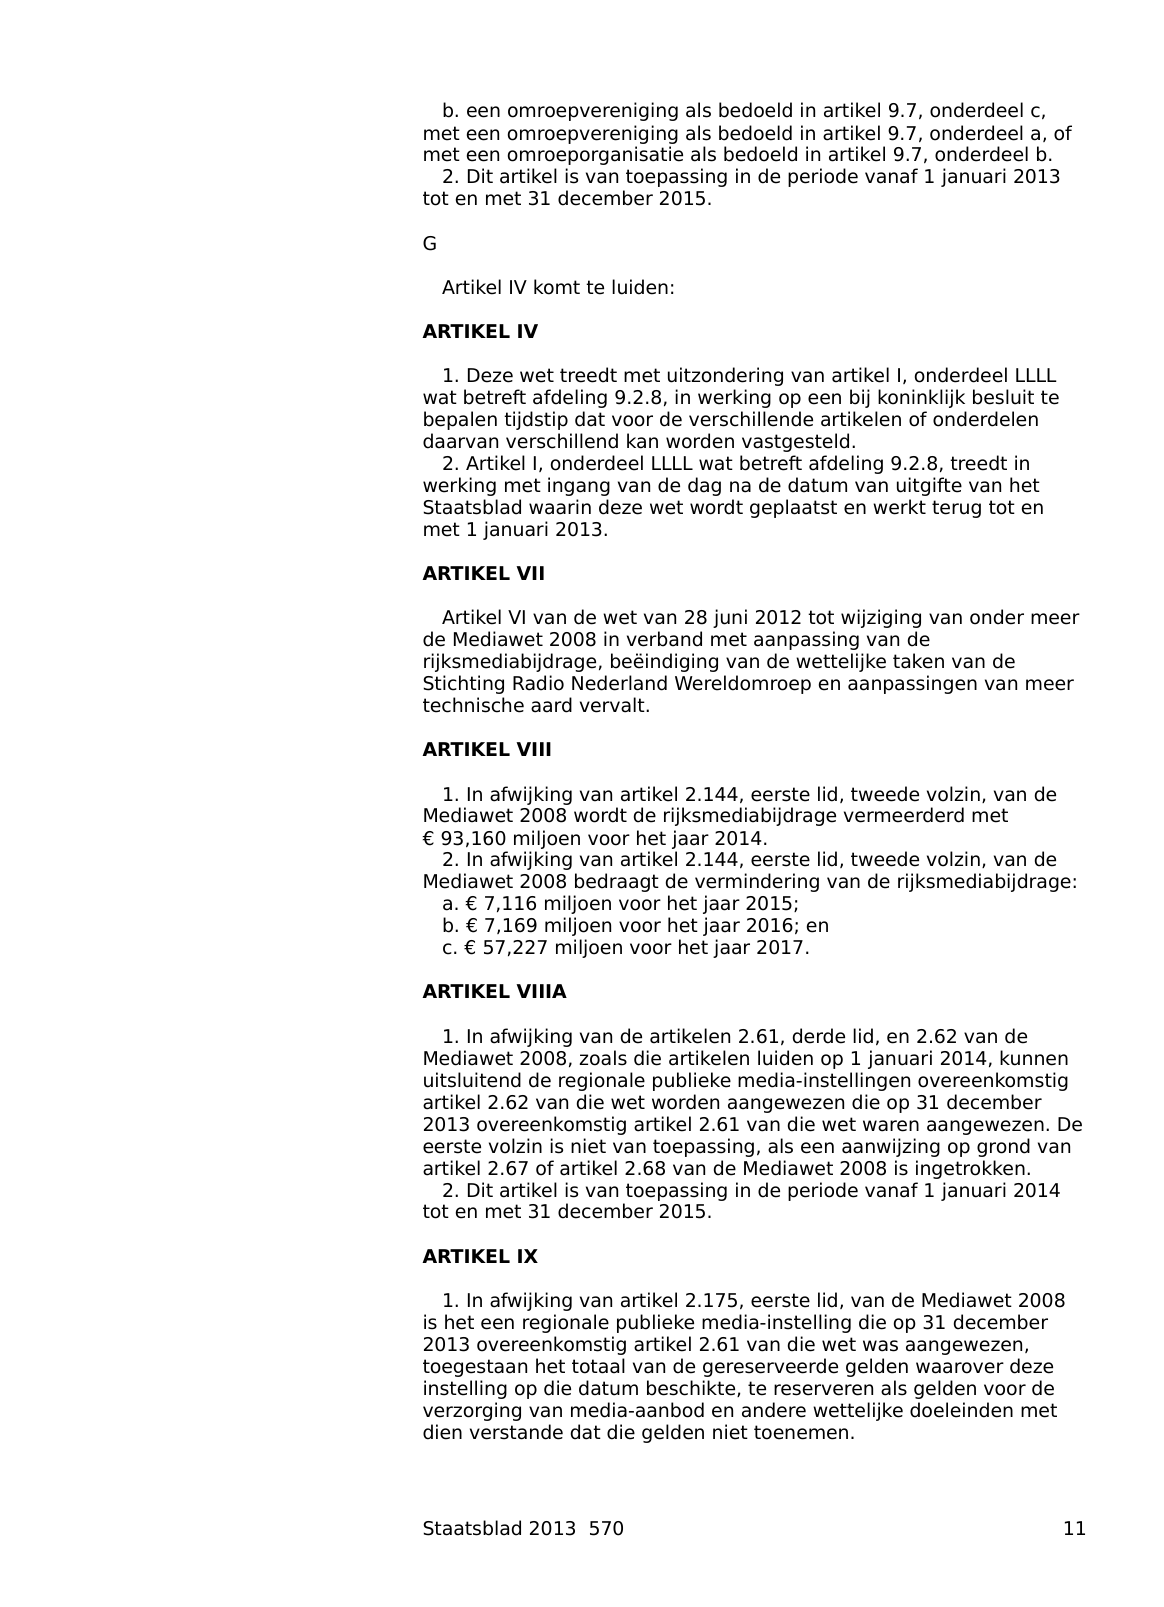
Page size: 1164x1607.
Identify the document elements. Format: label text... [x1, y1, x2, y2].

subtitle ARTIKEL VII [422, 563, 1087, 585]
text a. € 7,116 miljoen voor het jaar 2015; [422, 893, 1087, 915]
text G [422, 232, 1087, 254]
text 1. Deze wet treedt met uitzondering van artikel I, onderdeel LLLL wat betreft afdeling 9.2.8, in werking op een bij koninklijk besluit te bepalen tijdstip dat voor de verschillende artikelen of onderdelen daarvan verschillend kan worden vastgesteld. [422, 365, 1087, 453]
text 1. In afwijking van de artikelen 2.61, derde lid, en 2.62 van de Mediawet 2008, zoals die artikelen luiden op 1 januari 2014, kunnen uitsluitend de regionale publieke media-instellingen overeenkomstig artikel 2.62 van die wet worden aangewezen die op 31 december 2013 overeenkomstig artikel 2.61 van die wet waren aangewezen. De eerste volzin is niet van toepassing, als een aanwijzing op grond van artikel 2.67 of artikel 2.68 van de Mediawet 2008 is ingetrokken. [422, 1026, 1087, 1179]
text b. een omroepvereniging als bedoeld in artikel 9.7, onderdeel c, met een omroepvereniging als bedoeld in artikel 9.7, onderdeel a, of met een omroeporganisatie als bedoeld in artikel 9.7, onderdeel b. [422, 100, 1087, 166]
text Artikel VI van de wet van 28 juni 2012 tot wijziging van onder meer de Mediawet 2008 in verband met aanpassing van de rijksmediabijdrage, beëindiging van de wettelijke taken van de Stichting Radio Nederland Wereldomroep en aanpassingen van meer technische aard vervalt. [422, 607, 1087, 717]
subtitle ARTIKEL IX [422, 1246, 1087, 1268]
text 1. In afwijking van artikel 2.144, eerste lid, tweede volzin, van de Mediawet 2008 wordt de rijksmediabijdrage vermeerderd met € 93,160 miljoen voor het jaar 2014. [422, 783, 1087, 849]
text 2. In afwijking van artikel 2.144, eerste lid, tweede volzin, van de Mediawet 2008 bedraagt de vermindering van de rijksmediabijdrage: [422, 849, 1087, 893]
text 1. In afwijking van artikel 2.175, eerste lid, van de Mediawet 2008 is het een regionale publieke media-instelling die op 31 december 2013 overeenkomstig artikel 2.61 van die wet was aangewezen, toegestaan het totaal van de gereserveerde gelden waarover deze instelling op die datum beschikte, te reserveren als gelden voor de verzorging van media-aanbod en andere wettelijke doeleinden met dien verstande dat die gelden niet toenemen. [422, 1290, 1087, 1444]
text 2. Dit artikel is van toepassing in de periode vanaf 1 januari 2013 tot en met 31 december 2015. [422, 166, 1087, 210]
text 2. Dit artikel is van toepassing in de periode vanaf 1 januari 2014 tot en met 31 december 2015. [422, 1179, 1087, 1223]
text c. € 57,227 miljoen voor het jaar 2017. [422, 937, 1087, 959]
text b. € 7,169 miljoen voor het jaar 2016; en [422, 915, 1087, 937]
subtitle ARTIKEL VIIIA [422, 981, 1087, 1003]
subtitle ARTIKEL IV [422, 321, 1087, 343]
text Artikel IV komt te luiden: [422, 277, 1087, 299]
text 2. Artikel I, onderdeel LLLL wat betreft afdeling 9.2.8, treedt in werking met ingang van de dag na de datum van uitgifte van het Staatsblad waarin deze wet wordt geplaatst en werkt terug tot en met 1 januari 2013. [422, 453, 1087, 541]
subtitle ARTIKEL VIII [422, 739, 1087, 761]
